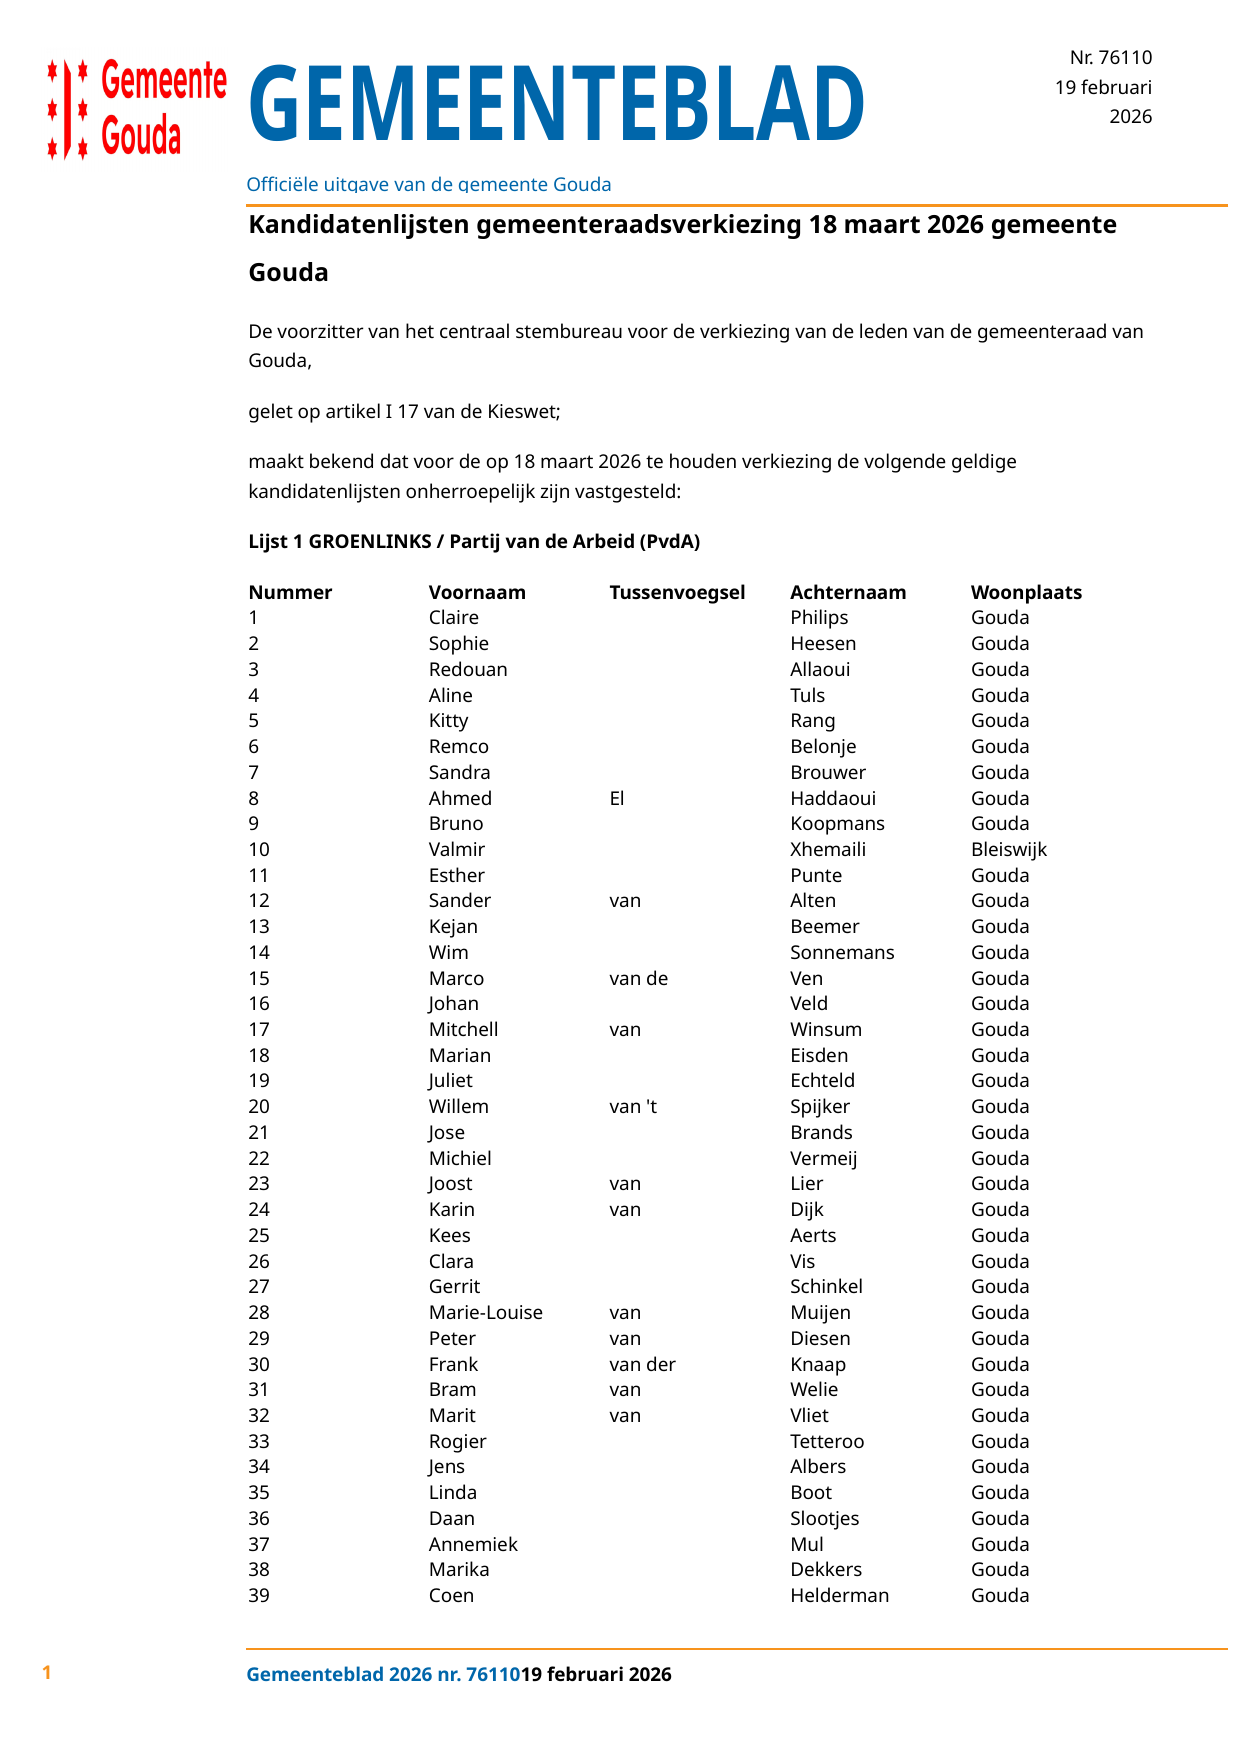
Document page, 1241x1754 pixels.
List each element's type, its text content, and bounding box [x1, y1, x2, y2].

table_cell 30 [248, 1351, 429, 1376]
table_cell 28 [248, 1299, 429, 1325]
table_cell Rang [790, 708, 971, 733]
table_cell 21 [248, 1119, 429, 1145]
table_cell van [609, 1196, 790, 1222]
table_cell [609, 682, 790, 707]
table_cell 4 [248, 682, 429, 707]
table_cell Sophie [429, 630, 609, 656]
table_cell Esther [429, 862, 609, 888]
table_cell Gouda [971, 759, 1152, 785]
table_cell Gouda [971, 733, 1152, 759]
table_cell van [609, 1325, 790, 1351]
table_cell Claire [429, 605, 609, 630]
table_cell Gouda [971, 1094, 1152, 1119]
table_cell Gouda [971, 965, 1152, 991]
table_cell Bram [429, 1376, 609, 1402]
table_cell Gouda [971, 1531, 1152, 1557]
table_cell [609, 913, 790, 939]
table_cell Willem [429, 1094, 609, 1119]
table_cell Johan [429, 991, 609, 1016]
table_cell Gouda [971, 1557, 1152, 1582]
table_cell Gouda [971, 1119, 1152, 1145]
table_cell 9 [248, 810, 429, 836]
table_cell van de [609, 965, 790, 991]
table_cell 27 [248, 1274, 429, 1299]
table_cell Helderman [790, 1582, 971, 1608]
table_cell Gouda [971, 1351, 1152, 1376]
table_cell 8 [248, 785, 429, 810]
table_cell Echteld [790, 1068, 971, 1093]
table_cell van [609, 1171, 790, 1196]
table_cell 38 [248, 1557, 429, 1582]
table_cell Remco [429, 733, 609, 759]
table_cell Gouda [971, 1325, 1152, 1351]
table_cell Coen [429, 1582, 609, 1608]
table_cell Daan [429, 1505, 609, 1531]
table_cell Gouda [971, 1454, 1152, 1479]
table_cell [609, 810, 790, 836]
table_cell Gouda [971, 1428, 1152, 1454]
table_cell Redouan [429, 656, 609, 682]
table_cell [609, 991, 790, 1016]
table_cell Gerrit [429, 1274, 609, 1299]
table_cell Gouda [971, 810, 1152, 836]
table_cell Gouda [971, 1145, 1152, 1171]
table_cell Mitchell [429, 1016, 609, 1042]
table_cell Gouda [971, 1196, 1152, 1222]
table_cell [609, 1531, 790, 1557]
table_cell Gouda [971, 913, 1152, 939]
table_cell Rogier [429, 1428, 609, 1454]
table_cell Kitty [429, 708, 609, 733]
table_cell [609, 1119, 790, 1145]
table_cell [609, 733, 790, 759]
table_cell 7 [248, 759, 429, 785]
table_cell Gouda [971, 708, 1152, 733]
table_cell Dijk [790, 1196, 971, 1222]
table_cell [609, 1068, 790, 1093]
table_cell Philips [790, 605, 971, 630]
table_header Tussenvoegsel [609, 579, 790, 604]
table_cell Joost [429, 1171, 609, 1196]
table_cell [609, 759, 790, 785]
table_cell Beemer [790, 913, 971, 939]
table_cell Kees [429, 1222, 609, 1248]
table_cell Gouda [971, 1582, 1152, 1608]
table_cell Sandra [429, 759, 609, 785]
text Lijst 1 GROENLINKS / Partij van de Arbeid (PvdA) [248, 528, 1152, 554]
table_cell Marit [429, 1402, 609, 1428]
table_cell Ahmed [429, 785, 609, 810]
table_cell [609, 605, 790, 630]
table_cell Schinkel [790, 1274, 971, 1299]
table_cell Gouda [971, 862, 1152, 888]
table_cell [609, 862, 790, 888]
table_cell Punte [790, 862, 971, 888]
table_cell [609, 1248, 790, 1273]
table_cell 32 [248, 1402, 429, 1428]
table_cell Gouda [971, 682, 1152, 707]
table_cell 22 [248, 1145, 429, 1171]
table_cell 17 [248, 1016, 429, 1042]
table_cell van 't [609, 1094, 790, 1119]
table_cell 10 [248, 836, 429, 862]
table_cell Frank [429, 1351, 609, 1376]
table_cell Gouda [971, 630, 1152, 656]
table_cell Marika [429, 1557, 609, 1582]
table_cell Michiel [429, 1145, 609, 1171]
table_cell 2 [248, 630, 429, 656]
table_cell Juliet [429, 1068, 609, 1093]
text gelet op artikel I 17 van de Kieswet; [248, 398, 1152, 424]
table_cell Vliet [790, 1402, 971, 1428]
table_cell Gouda [971, 1042, 1152, 1068]
table_cell 24 [248, 1196, 429, 1222]
table_cell Brands [790, 1119, 971, 1145]
table_cell Ven [790, 965, 971, 991]
table_cell Winsum [790, 1016, 971, 1042]
table_cell van [609, 1402, 790, 1428]
table_cell El [609, 785, 790, 810]
table_cell Sonnemans [790, 939, 971, 965]
table_cell 35 [248, 1479, 429, 1505]
table_cell 6 [248, 733, 429, 759]
table_cell Valmir [429, 836, 609, 862]
table_cell Gouda [971, 1299, 1152, 1325]
table_cell 31 [248, 1376, 429, 1402]
table_cell 39 [248, 1582, 429, 1608]
table_cell Marie-Louise [429, 1299, 609, 1325]
table_cell [609, 708, 790, 733]
table_header Nummer [248, 579, 429, 604]
table_cell Aerts [790, 1222, 971, 1248]
table_cell 26 [248, 1248, 429, 1273]
table_cell 18 [248, 1042, 429, 1068]
table_cell Gouda [971, 939, 1152, 965]
table_cell Tuls [790, 682, 971, 707]
table_cell Peter [429, 1325, 609, 1351]
table_cell [609, 1582, 790, 1608]
table_cell Vis [790, 1248, 971, 1273]
table_cell Gouda [971, 1505, 1152, 1531]
table_cell Haddaoui [790, 785, 971, 810]
table_cell 13 [248, 913, 429, 939]
table_cell 3 [248, 656, 429, 682]
table_cell 11 [248, 862, 429, 888]
table_cell [609, 1479, 790, 1505]
table_cell Bleiswijk [971, 836, 1152, 862]
table_cell [609, 1274, 790, 1299]
table_header Woonplaats [971, 579, 1152, 604]
table_cell [609, 1042, 790, 1068]
text maakt bekend dat voor de op 18 maart 2026 te houden verkiezing de volgende geldige kandidatenlijsten onherroepelijk zijn vastgesteld: [248, 448, 1152, 504]
table_cell Spijker [790, 1094, 971, 1119]
table_cell [609, 939, 790, 965]
table_cell Jose [429, 1119, 609, 1145]
table_cell [609, 1454, 790, 1479]
table_cell [609, 836, 790, 862]
table_cell Karin [429, 1196, 609, 1222]
table_cell Gouda [971, 1068, 1152, 1093]
table_cell Belonje [790, 733, 971, 759]
table_cell Gouda [971, 1376, 1152, 1402]
table_cell Muijen [790, 1299, 971, 1325]
table_cell Annemiek [429, 1531, 609, 1557]
table_cell 15 [248, 965, 429, 991]
table_cell Gouda [971, 1171, 1152, 1196]
table_cell van [609, 1376, 790, 1402]
table_cell Xhemaili [790, 836, 971, 862]
table_cell 37 [248, 1531, 429, 1557]
table_cell Gouda [971, 1274, 1152, 1299]
table_cell Gouda [971, 656, 1152, 682]
table_cell Koopmans [790, 810, 971, 836]
table_cell van [609, 888, 790, 913]
table_cell Linda [429, 1479, 609, 1505]
table_cell [609, 1222, 790, 1248]
table_cell Sander [429, 888, 609, 913]
table_cell Wim [429, 939, 609, 965]
table_cell 25 [248, 1222, 429, 1248]
table_cell Bruno [429, 810, 609, 836]
table_cell 36 [248, 1505, 429, 1531]
table_cell Welie [790, 1376, 971, 1402]
table_cell Marco [429, 965, 609, 991]
table_cell Brouwer [790, 759, 971, 785]
table_cell Albers [790, 1454, 971, 1479]
table_cell 29 [248, 1325, 429, 1351]
table_cell 1 [248, 605, 429, 630]
table_cell 33 [248, 1428, 429, 1454]
table_cell [609, 1428, 790, 1454]
table_header Voornaam [429, 579, 609, 604]
table_cell Lier [790, 1171, 971, 1196]
table_cell 14 [248, 939, 429, 965]
table_cell Gouda [971, 785, 1152, 810]
table_cell Gouda [971, 1222, 1152, 1248]
table_cell Allaoui [790, 656, 971, 682]
table_cell Boot [790, 1479, 971, 1505]
table_cell Dekkers [790, 1557, 971, 1582]
table_cell van [609, 1299, 790, 1325]
table_cell [609, 1145, 790, 1171]
table_cell Clara [429, 1248, 609, 1273]
table_cell 34 [248, 1454, 429, 1479]
picture [41, 47, 231, 172]
table_cell Vermeij [790, 1145, 971, 1171]
table_cell van der [609, 1351, 790, 1376]
table_cell 5 [248, 708, 429, 733]
table_cell Kejan [429, 913, 609, 939]
table_cell van [609, 1016, 790, 1042]
table_cell [609, 1557, 790, 1582]
text De voorzitter van het centraal stembureau voor de verkiezing van de leden van de gemeenteraad van Gouda, [248, 318, 1152, 373]
table_cell Eisden [790, 1042, 971, 1068]
table_cell Gouda [971, 1479, 1152, 1505]
table_cell Aline [429, 682, 609, 707]
table_cell Alten [790, 888, 971, 913]
table_header Achternaam [790, 579, 971, 604]
table_cell 16 [248, 991, 429, 1016]
table_cell Jens [429, 1454, 609, 1479]
table_cell Gouda [971, 1402, 1152, 1428]
table_cell Marian [429, 1042, 609, 1068]
table_cell 12 [248, 888, 429, 913]
table_cell [609, 656, 790, 682]
table_cell 19 [248, 1068, 429, 1093]
text Kandidatenlijsten gemeenteraadsverkiezing 18 maart 2026 gemeente Gouda [248, 207, 1152, 288]
table_cell Slootjes [790, 1505, 971, 1531]
table_cell Gouda [971, 991, 1152, 1016]
table_cell Gouda [971, 888, 1152, 913]
table_cell Gouda [971, 1248, 1152, 1273]
table_cell Mul [790, 1531, 971, 1557]
table_cell Knaap [790, 1351, 971, 1376]
table_cell Gouda [971, 605, 1152, 630]
table_cell Diesen [790, 1325, 971, 1351]
table_cell Heesen [790, 630, 971, 656]
table_cell [609, 1505, 790, 1531]
table_cell Tetteroo [790, 1428, 971, 1454]
table_cell Veld [790, 991, 971, 1016]
table_cell Gouda [971, 1016, 1152, 1042]
table_cell 20 [248, 1094, 429, 1119]
table_cell 23 [248, 1171, 429, 1196]
table_cell [609, 630, 790, 656]
